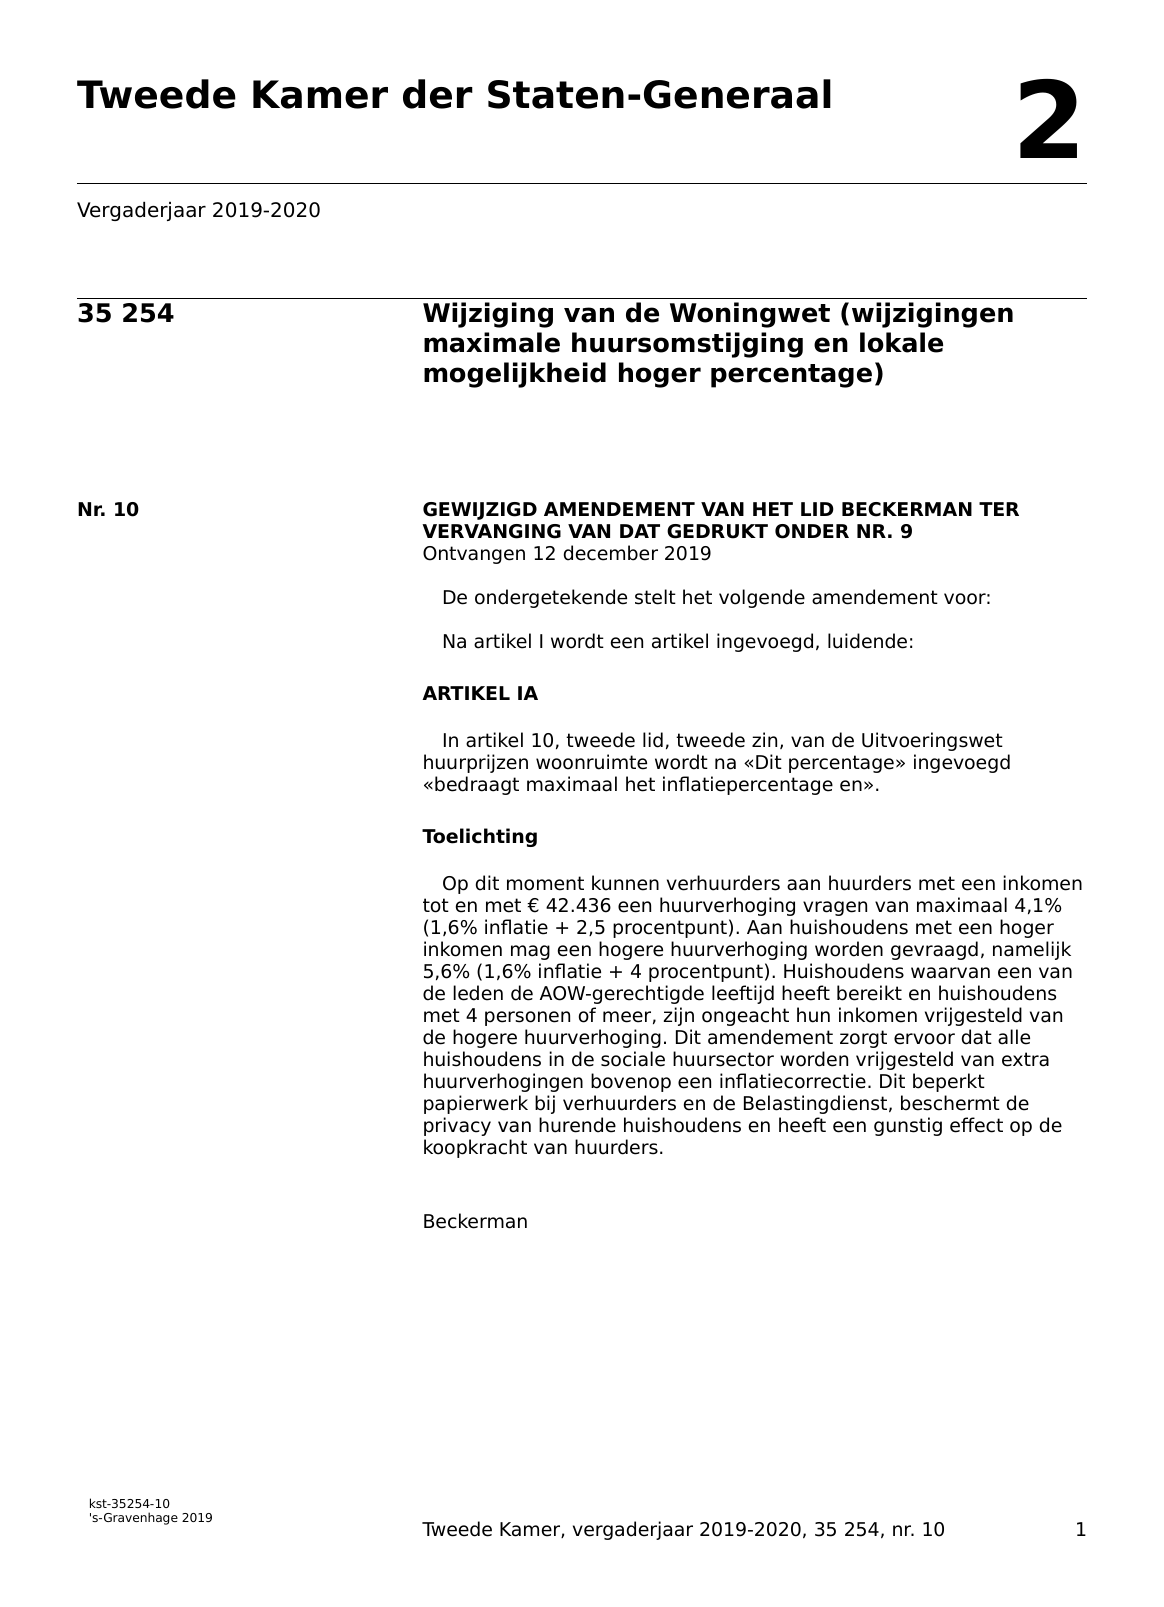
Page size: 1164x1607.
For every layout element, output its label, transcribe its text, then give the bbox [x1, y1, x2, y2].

table_header Tweede Kamer der Staten-Generaal [77, 59, 886, 183]
subtitle ARTIKEL IA [422, 683, 1087, 705]
text Op dit moment kunnen verhuurders aan huurders met een inkomen tot en met € 42.436 een huurverhoging vragen van maximaal 4,1% (1,6% inflatie + 2,5 procentpunt). Aan huishoudens met een hoger inkomen mag een hogere huurverhoging worden gevraagd, namelijk 5,6% (1,6% inflatie + 4 procentpunt). Huishoudens waarvan een van de leden de AOW-gerechtigde leeftijd heeft bereikt en huishoudens met 4 personen of meer, zijn ongeacht hun inkomen vrijgesteld van de hogere huurverhoging. Dit amendement zorgt ervoor dat alle huishoudens in de sociale huursector worden vrijgesteld van extra huurverhogingen bovenop een inflatiecorrectie. Dit beperkt papierwerk bij verhuurders en de Belastingdienst, beschermt de privacy van hurende huishoudens en heeft een gunstig effect op de koopkracht van huurders. [422, 873, 1087, 1159]
subtitle Nr. 10 GEWIJZIGD AMENDEMENT VAN HET LID BECKERMAN TER VERVANGING VAN DAT GEDRUKT ONDER NR. 9 [77, 499, 1087, 543]
subtitle 35 254 Wijziging van de Woningwet (wijzigingen maximale huursomstijging en lokale mogelijkheid hoger percentage) [77, 299, 1087, 388]
text 's-Gravenhage 2019 [88, 1511, 323, 1525]
text Beckerman [422, 1189, 1087, 1233]
text In artikel 10, tweede lid, tweede zin, van de Uitvoeringswet huurprijzen woonruimte wordt na «Dit percentage» ingevoegd «bedraagt maximaal het inflatiepercentage en». [422, 730, 1087, 796]
subtitle Toelichting [422, 826, 1087, 848]
text Na artikel I wordt een artikel ingevoegd, luidende: [422, 631, 1087, 653]
text kst-35254-10 [88, 1497, 323, 1511]
table_header 2 [886, 59, 1087, 183]
text De ondergetekende stelt het volgende amendement voor: [422, 587, 1087, 609]
table_cell Vergaderjaar 2019-2020 [77, 184, 1087, 298]
text Ontvangen 12 december 2019 [422, 543, 1087, 565]
